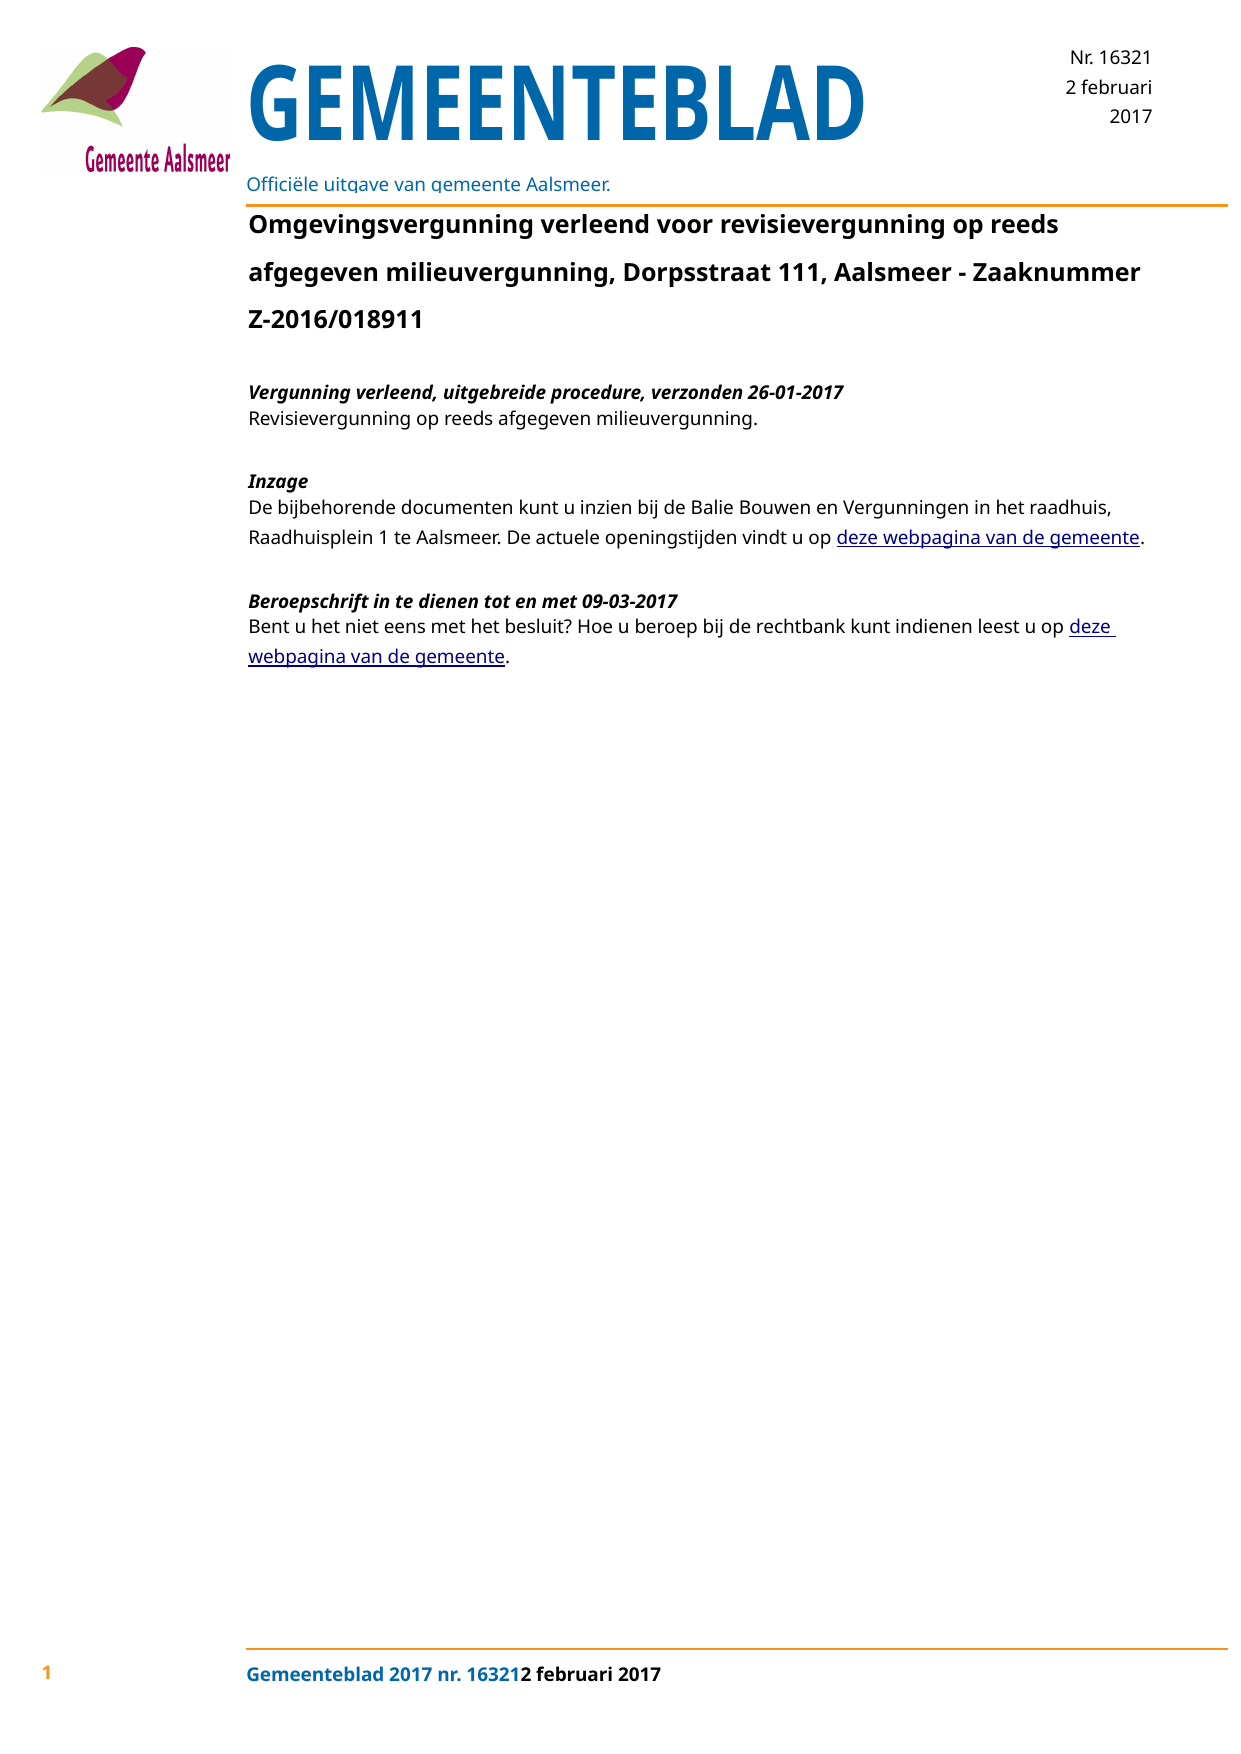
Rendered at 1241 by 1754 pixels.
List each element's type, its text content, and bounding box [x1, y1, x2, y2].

text Revisievergunning op reeds afgegeven milieuvergunning. [248, 405, 1152, 431]
text Inzage [248, 469, 1152, 494]
text Vergunning verleend, uitgebreide procedure, verzonden 26-01-2017 [248, 379, 1152, 405]
picture [41, 47, 231, 172]
text De bijbehorende documenten kunt u inzien bij de Balie Bouwen en Vergunningen in het raadhuis, Raadhuisplein 1 te Aalsmeer. De actuele openingstijden vindt u op deze webpagina van de gemeente. [248, 494, 1152, 550]
text Omgevingsvergunning verleend voor revisievergunning op reeds afgegeven milieuvergunning, Dorpsstraat 111, Aalsmeer - Zaaknummer Z-2016/018911 [248, 207, 1152, 336]
text Beroepschrift in te dienen tot en met 09-03-2017 [248, 588, 1152, 614]
text Bent u het niet eens met het besluit? Hoe u beroep bij de rechtbank kunt indienen leest u op deze webpagina van de gemeente. [248, 614, 1152, 669]
